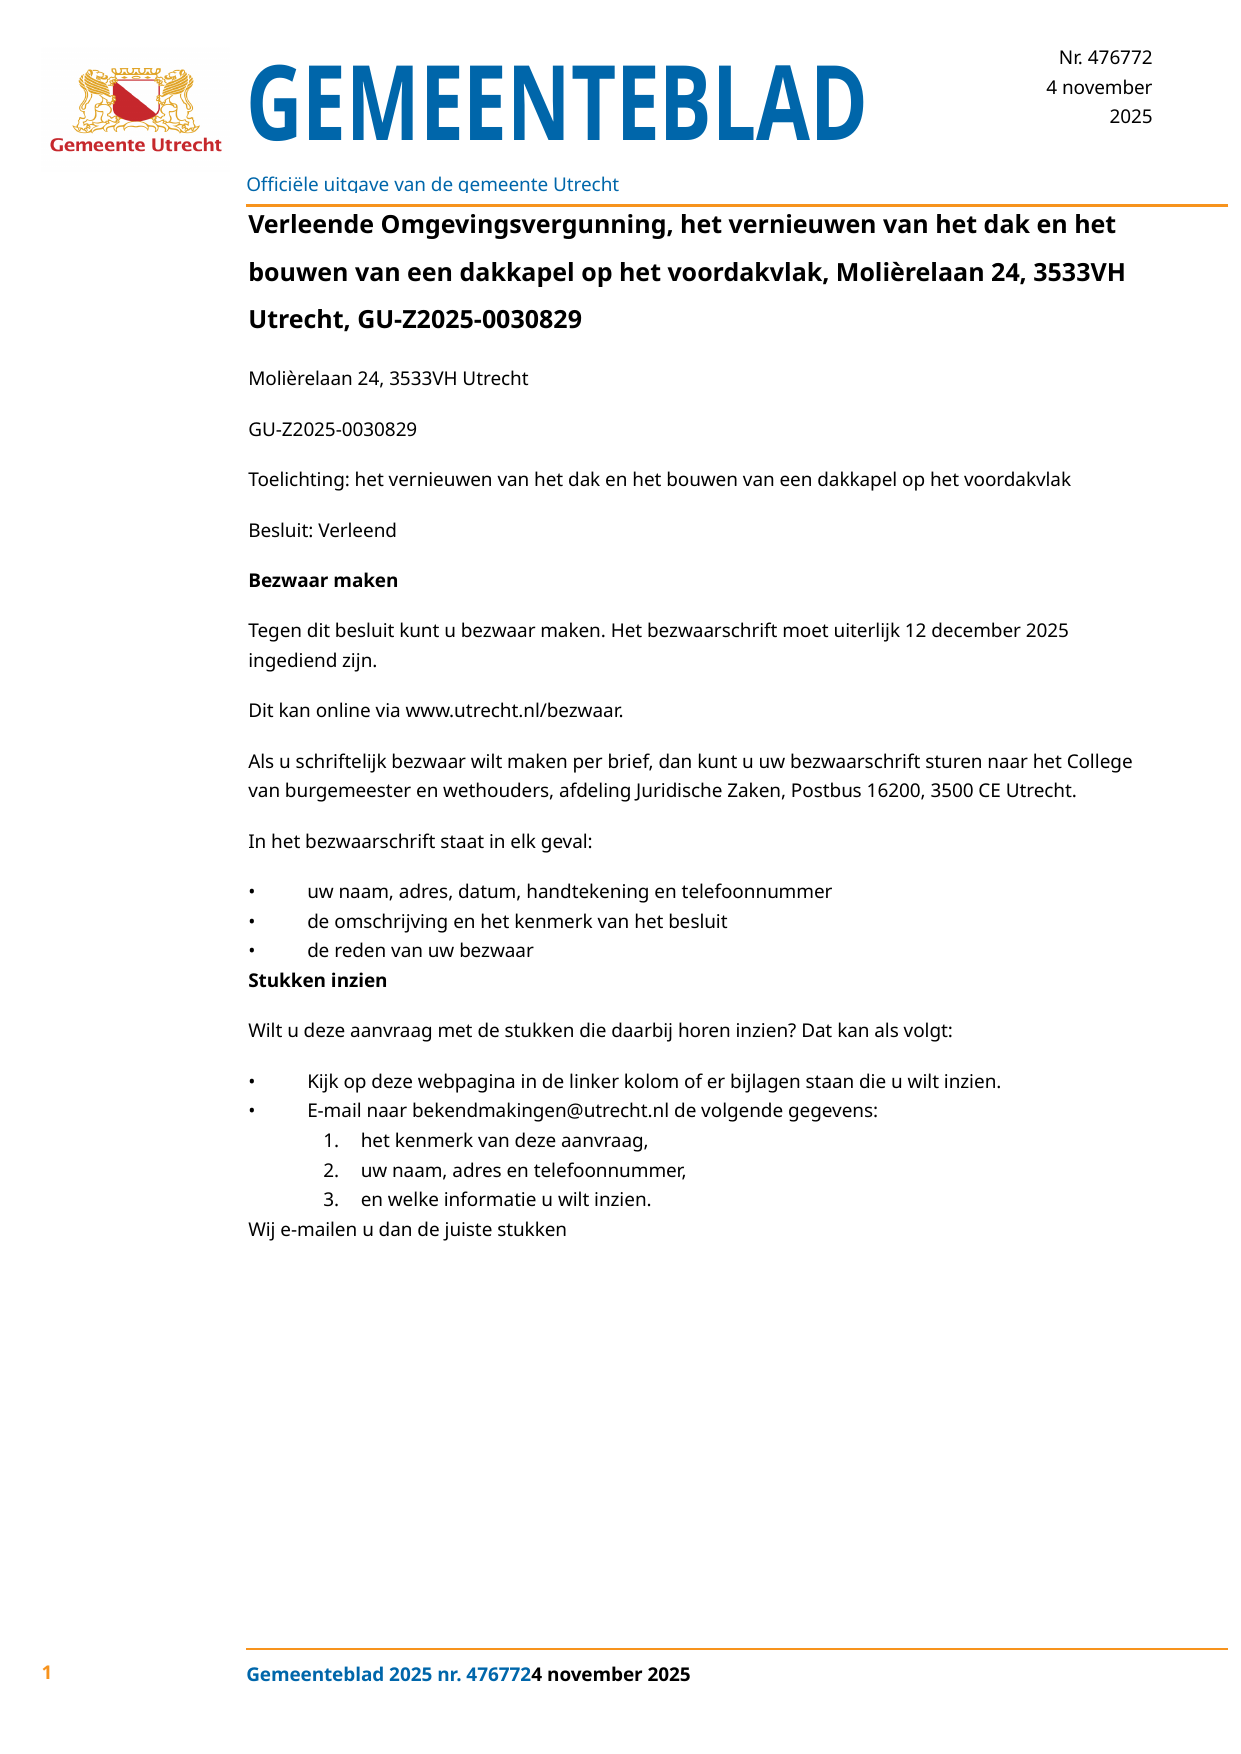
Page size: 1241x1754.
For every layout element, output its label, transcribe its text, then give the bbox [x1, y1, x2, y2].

list de omschrijving en het kenmerk van het besluit [248, 908, 1152, 934]
text Als u schriftelijk bezwaar wilt maken per brief, dan kunt u uw bezwaarschrift sturen naar het College van burgemeester en wethouders, afdeling Juridische Zaken, Postbus 16200, 3500 CE Utrecht. [248, 748, 1152, 803]
text Tegen dit besluit kunt u bezwaar maken. Het bezwaarschrift moet uiterlijk 12 december 2025 ingediend zijn. [248, 618, 1152, 673]
text Molièrelaan 24, 3533VH Utrecht [248, 366, 1152, 391]
text Wij e-mailen u dan de juiste stukken [248, 1216, 1152, 1242]
text Dit kan online via www.utrecht.nl/bezwaar. [248, 698, 1152, 723]
list uw naam, adres en telefoonnummer, [323, 1157, 1152, 1182]
list de reden van uw bezwaar [248, 938, 1152, 963]
text Bezwaar maken [248, 567, 1152, 593]
text In het bezwaarschrift staat in elk geval: [248, 828, 1152, 854]
list Kijk op deze webpagina in de linker kolom of er bijlagen staan die u wilt inzien. [248, 1068, 1152, 1094]
list het kenmerk van deze aanvraag, [323, 1127, 1152, 1153]
list en welke informatie u wilt inzien. [323, 1186, 1152, 1212]
text Verleende Omgevingsvergunning, het vernieuwen van het dak en het bouwen van een dakkapel op het voordakvlak, Molièrelaan 24, 3533VH Utrecht, GU-Z2025-0030829 [248, 207, 1152, 336]
list uw naam, adres, datum, handtekening en telefoonnummer [248, 878, 1152, 904]
picture [41, 47, 231, 172]
text Wilt u deze aanvraag met de stukken die daarbij horen inzien? Dat kan als volgt: [248, 1018, 1152, 1043]
text Toelichting: het vernieuwen van het dak en het bouwen van een dakkapel op het voordakvlak [248, 466, 1152, 492]
text Stukken inzien [248, 967, 1152, 993]
list E-mail naar bekendmakingen@utrecht.nl de volgende gegevens: [248, 1098, 1152, 1123]
text Besluit: Verleend [248, 517, 1152, 542]
text GU-Z2025-0030829 [248, 416, 1152, 442]
